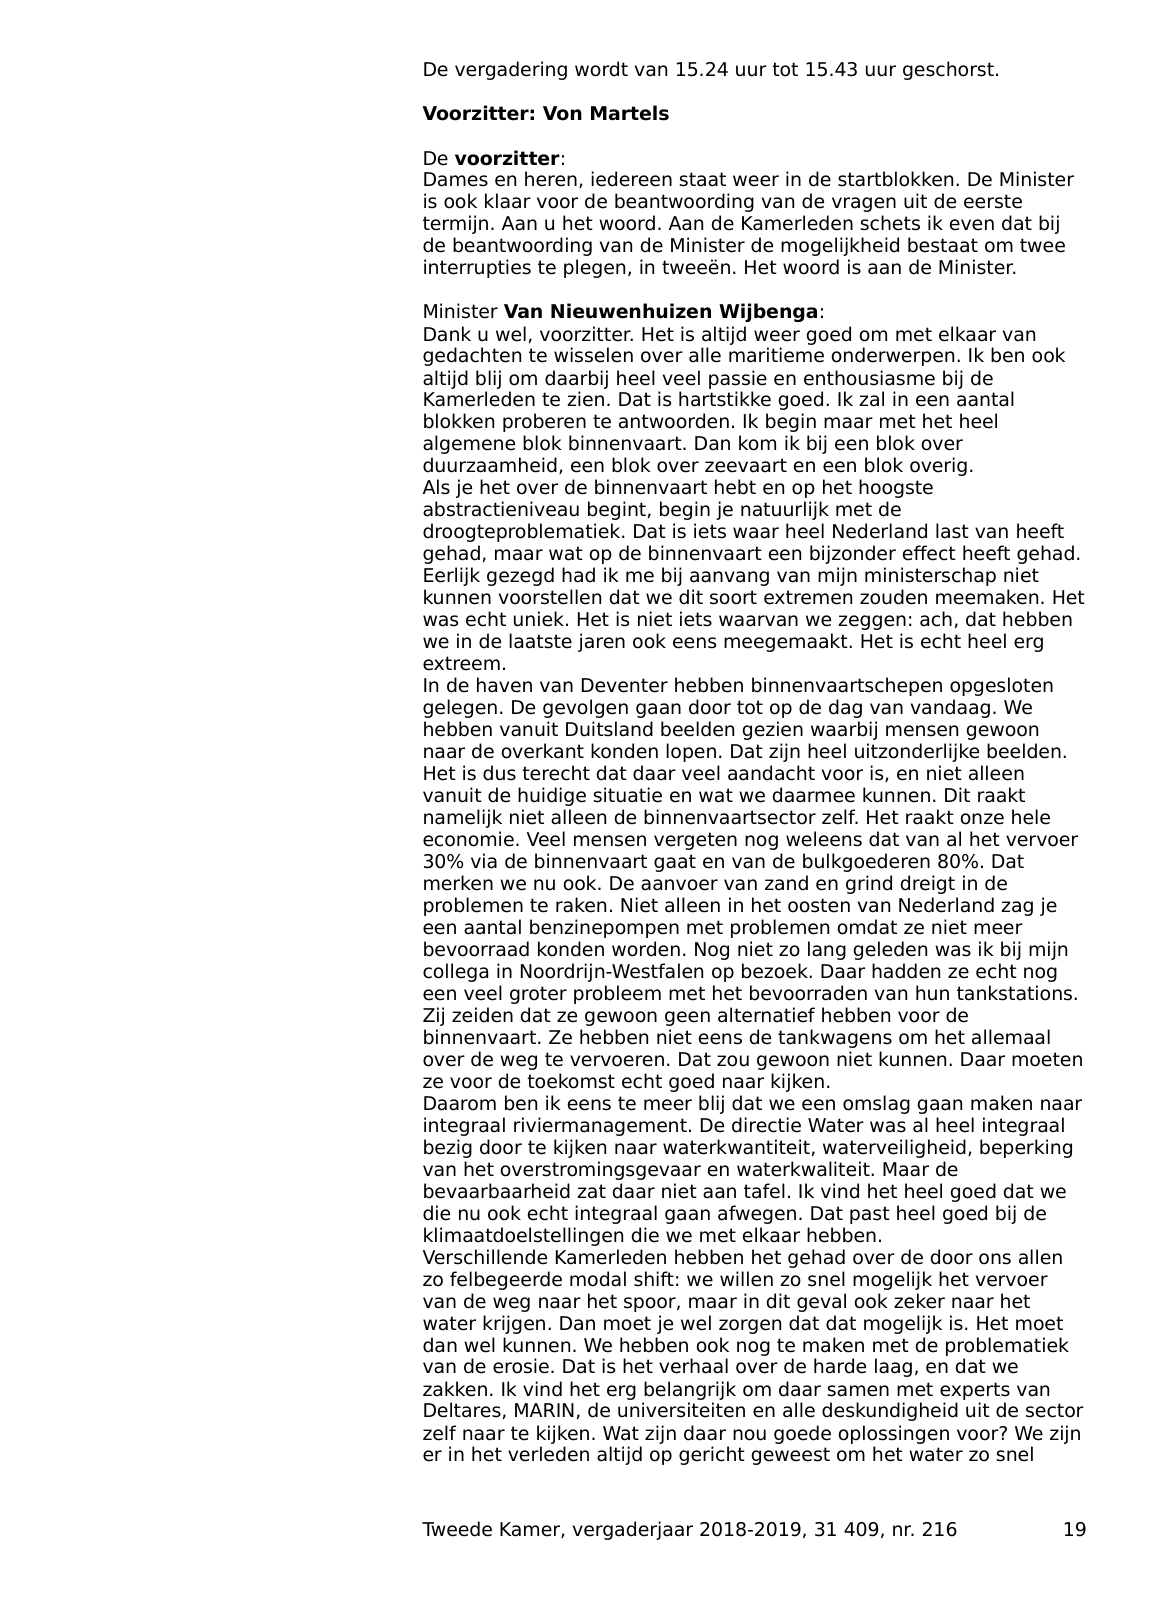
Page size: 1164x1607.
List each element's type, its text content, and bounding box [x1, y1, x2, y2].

text De voorzitter: [422, 147, 1087, 169]
subtitle Voorzitter: Von Martels [422, 103, 1087, 125]
text Dames en heren, iedereen staat weer in de startblokken. De Minister is ook klaar voor de beantwoording van de vragen uit de eerste termijn. Aan u het woord. Aan de Kamerleden schets ik even dat bij de beantwoording van de Minister de mogelijkheid bestaat om twee interrupties te plegen, in tweeën. Het woord is aan de Minister. [422, 169, 1087, 279]
text In de haven van Deventer hebben binnenvaartschepen opgesloten gelegen. De gevolgen gaan door tot op de dag van vandaag. We hebben vanuit Duitsland beelden gezien waarbij mensen gewoon naar de overkant konden lopen. Dat zijn heel uitzonderlijke beelden. Het is dus terecht dat daar veel aandacht voor is, en niet alleen vanuit de huidige situatie en wat we daarmee kunnen. Dit raakt namelijk niet alleen de binnenvaartsector zelf. Het raakt onze hele economie. Veel mensen vergeten nog weleens dat van al het vervoer 30% via de binnenvaart gaat en van de bulkgoederen 80%. Dat merken we nu ook. De aanvoer van zand en grind dreigt in de problemen te raken. Niet alleen in het oosten van Nederland zag je een aantal benzinepompen met problemen omdat ze niet meer bevoorraad konden worden. Nog niet zo lang geleden was ik bij mijn collega in Noordrijn-Westfalen op bezoek. Daar hadden ze echt nog een veel groter probleem met het bevoorraden van hun tankstations. Zij zeiden dat ze gewoon geen alternatief hebben voor de binnenvaart. Ze hebben niet eens de tankwagens om het allemaal over de weg te vervoeren. Dat zou gewoon niet kunnen. Daar moeten ze voor de toekomst echt goed naar kijken. [422, 675, 1087, 1093]
text Als je het over de binnenvaart hebt en op het hoogste abstractieniveau begint, begin je natuurlijk met de droogteproblematiek. Dat is iets waar heel Nederland last van heeft gehad, maar wat op de binnenvaart een bijzonder effect heeft gehad. Eerlijk gezegd had ik me bij aanvang van mijn ministerschap niet kunnen voorstellen dat we dit soort extremen zouden meemaken. Het was echt uniek. Het is niet iets waarvan we zeggen: ach, dat hebben we in de laatste jaren ook eens meegemaakt. Het is echt heel erg extreem. [422, 477, 1087, 675]
text Dank u wel, voorzitter. Het is altijd weer goed om met elkaar van gedachten te wisselen over alle maritieme onderwerpen. Ik ben ook altijd blij om daarbij heel veel passie en enthousiasme bij de Kamerleden te zien. Dat is hartstikke goed. Ik zal in een aantal blokken proberen te antwoorden. Ik begin maar met het heel algemene blok binnenvaart. Dan kom ik bij een blok over duurzaamheid, een blok over zeevaart en een blok overig. [422, 323, 1087, 477]
text Minister Van Nieuwenhuizen Wijbenga: [422, 301, 1087, 323]
text Daarom ben ik eens te meer blij dat we een omslag gaan maken naar integraal riviermanagement. De directie Water was al heel integraal bezig door te kijken naar waterkwantiteit, waterveiligheid, beperking van het overstromingsgevaar en waterkwaliteit. Maar de bevaarbaarheid zat daar niet aan tafel. Ik vind het heel goed dat we die nu ook echt integraal gaan afwegen. Dat past heel goed bij de klimaatdoelstellingen die we met elkaar hebben. [422, 1093, 1087, 1247]
text Verschillende Kamerleden hebben het gehad over de door ons allen zo felbegeerde modal shift: we willen zo snel mogelijk het vervoer van de weg naar het spoor, maar in dit geval ook zeker naar het water krijgen. Dan moet je wel zorgen dat dat mogelijk is. Het moet dan wel kunnen. We hebben ook nog te maken met de problematiek van de erosie. Dat is het verhaal over de harde laag, en dat we zakken. Ik vind het erg belangrijk om daar samen met experts van Deltares, MARIN, de universiteiten en alle deskundigheid uit de sector zelf naar te kijken. Wat zijn daar nou goede oplossingen voor? We zijn er in het verleden altijd op gericht geweest om het water zo snel [422, 1247, 1087, 1466]
text De vergadering wordt van 15.24 uur tot 15.43 uur geschorst. [422, 59, 1087, 81]
